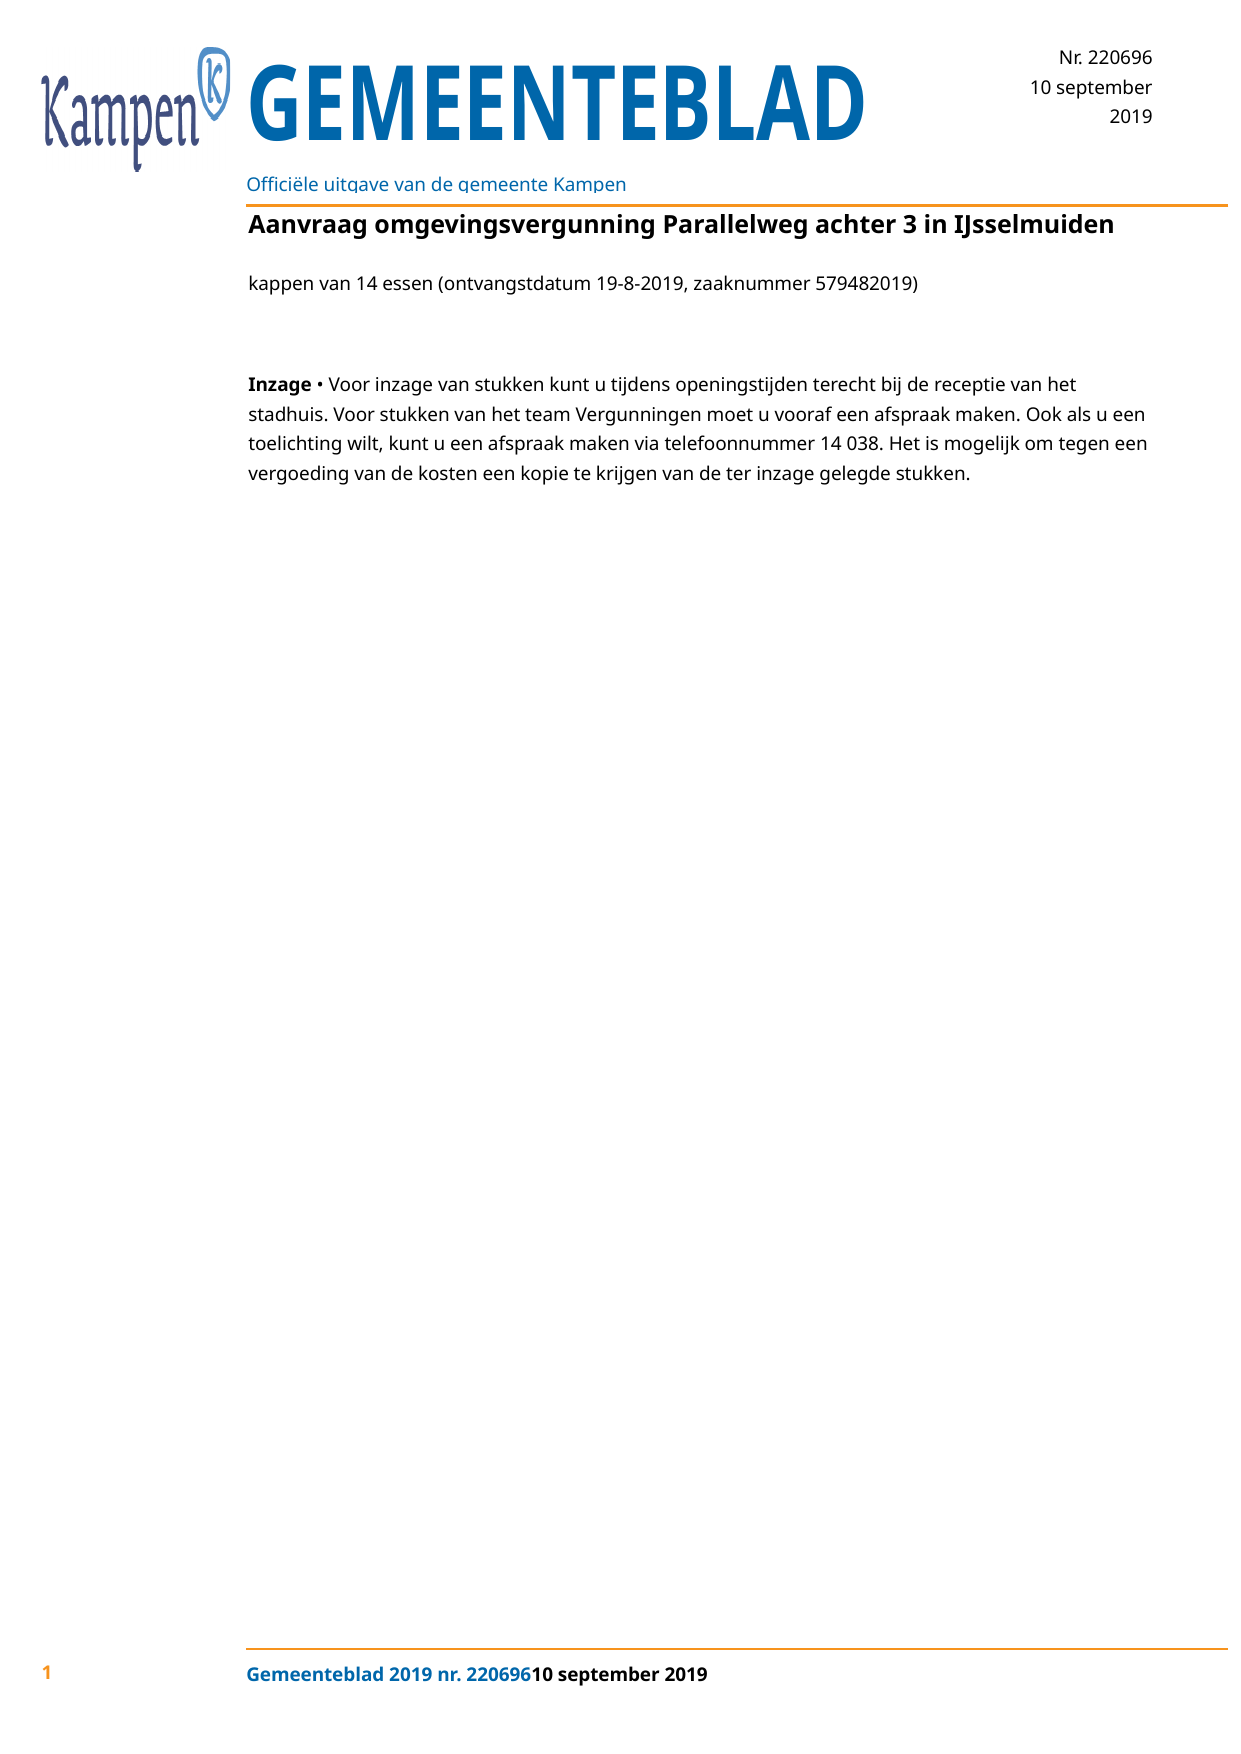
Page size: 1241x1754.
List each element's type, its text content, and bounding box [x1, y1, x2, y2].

text Aanvraag omgevingsvergunning Parallelweg achter 3 in IJsselmuiden [248, 207, 1152, 241]
text kappen van 14 essen (ontvangstdatum 19-8-2019, zaaknummer 579482019) [248, 270, 1152, 296]
text Inzage • Voor inzage van stukken kunt u tijdens openingstijden terecht bij de receptie van het stadhuis. Voor stukken van het team Vergunningen moet u vooraf een afspraak maken. Ook als u een toelichting wilt, kunt u een afspraak maken via telefoonnummer 14 038. Het is mogelijk om tegen een vergoeding van de kosten een kopie te krijgen van de ter inzage gelegde stukken. [248, 371, 1152, 486]
picture [41, 47, 231, 172]
